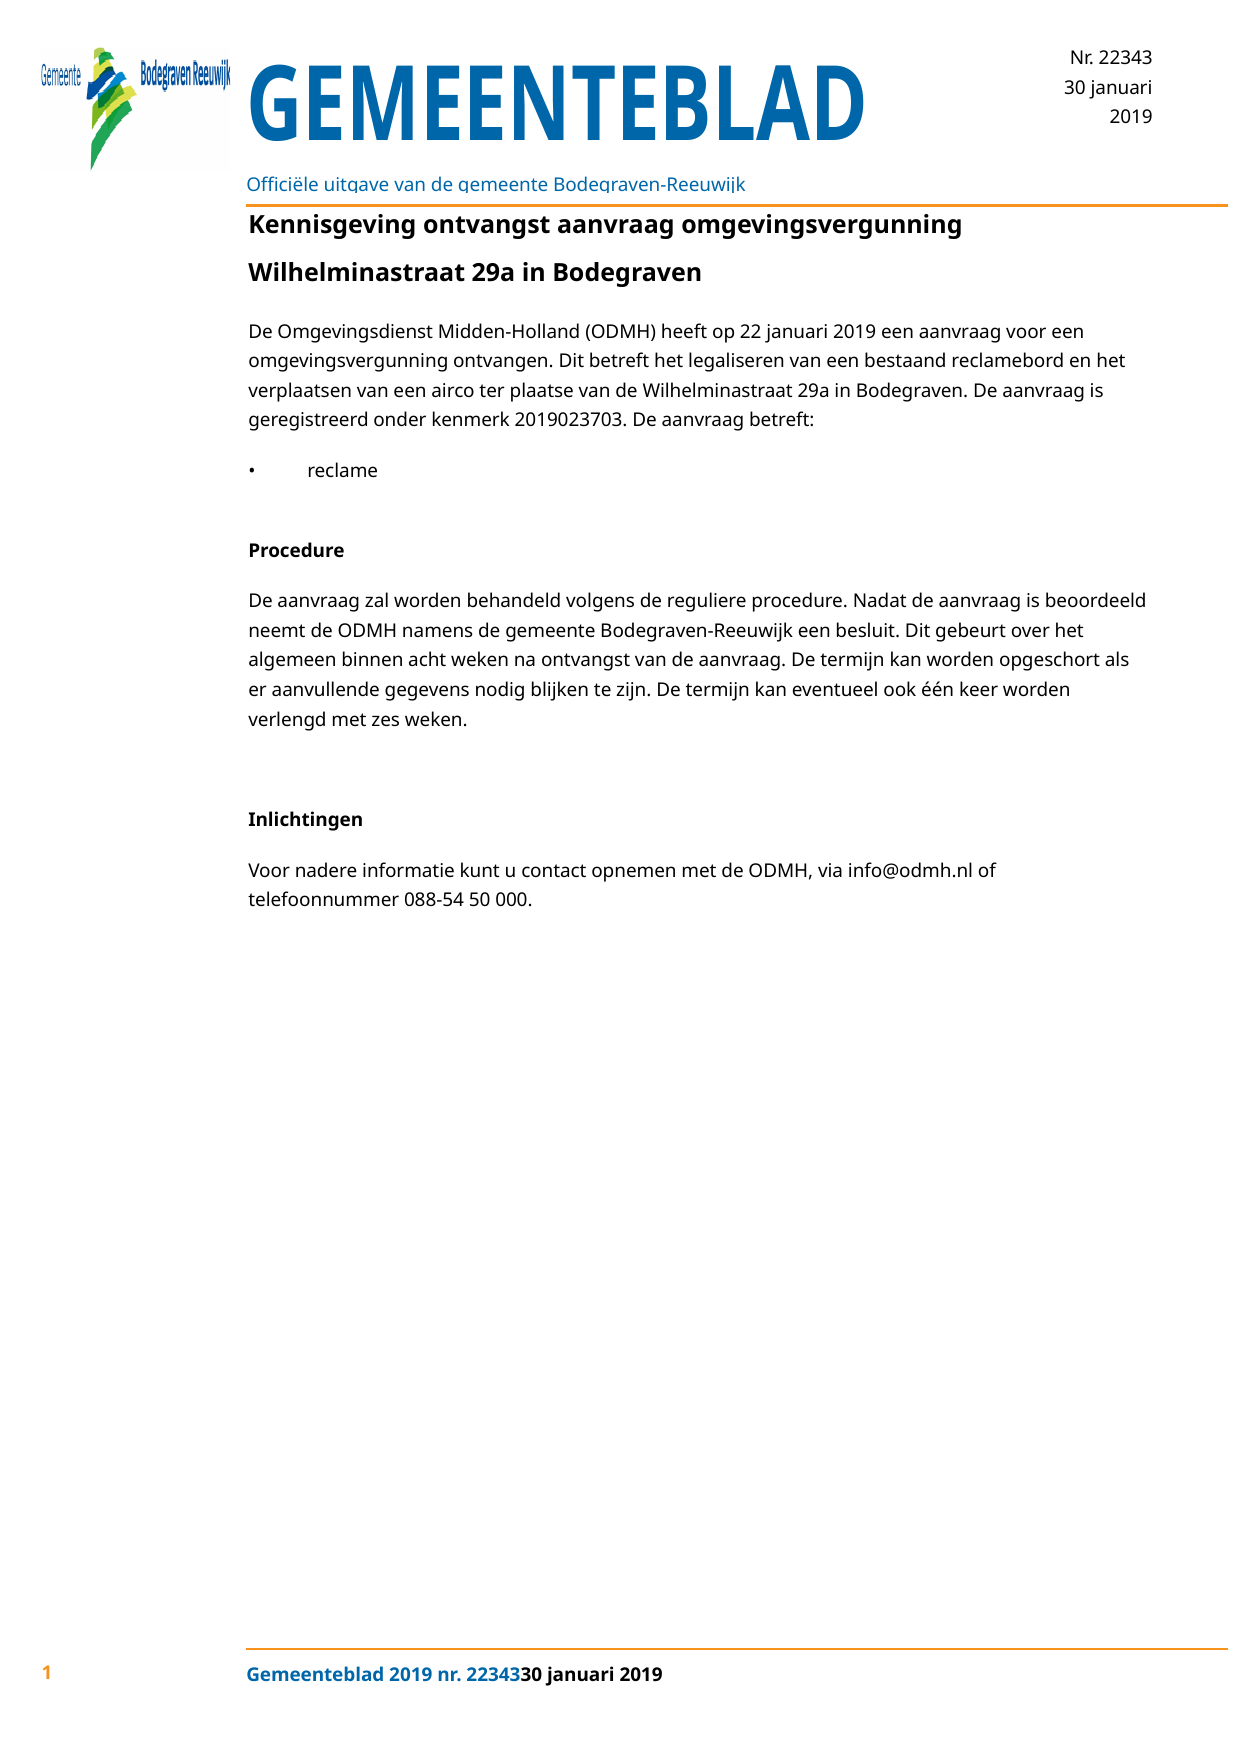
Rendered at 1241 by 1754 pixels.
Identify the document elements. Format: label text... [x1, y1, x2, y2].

text De Omgevingsdienst Midden-Holland (ODMH) heeft op 22 januari 2019 een aanvraag voor een omgevingsvergunning ontvangen. Dit betreft het legaliseren van een bestaand reclamebord en het verplaatsen van een airco ter plaatse van de Wilhelminastraat 29a in Bodegraven. De aanvraag is geregistreerd onder kenmerk 2019023703. De aanvraag betreft: [248, 318, 1152, 432]
text Kennisgeving ontvangst aanvraag omgevingsvergunning Wilhelminastraat 29a in Bodegraven [248, 207, 1152, 288]
text Inlichtingen [248, 807, 1152, 832]
text Procedure [248, 537, 1152, 563]
picture [41, 47, 231, 172]
text Voor nadere informatie kunt u contact opnemen met de ODMH, via info@odmh.nl of telefoonnummer 088-54 50 000. [248, 857, 1152, 912]
text De aanvraag zal worden behandeld volgens de reguliere procedure. Nadat de aanvraag is beoordeeld neemt de ODMH namens de gemeente Bodegraven-Reeuwijk een besluit. Dit gebeurt over het algemeen binnen acht weken na ontvangst van de aanvraag. De termijn kan worden opgeschort als er aanvullende gegevens nodig blijken te zijn. De termijn kan eventueel ook één keer worden verlengd met zes weken. [248, 587, 1152, 732]
list reclame [248, 457, 1152, 483]
